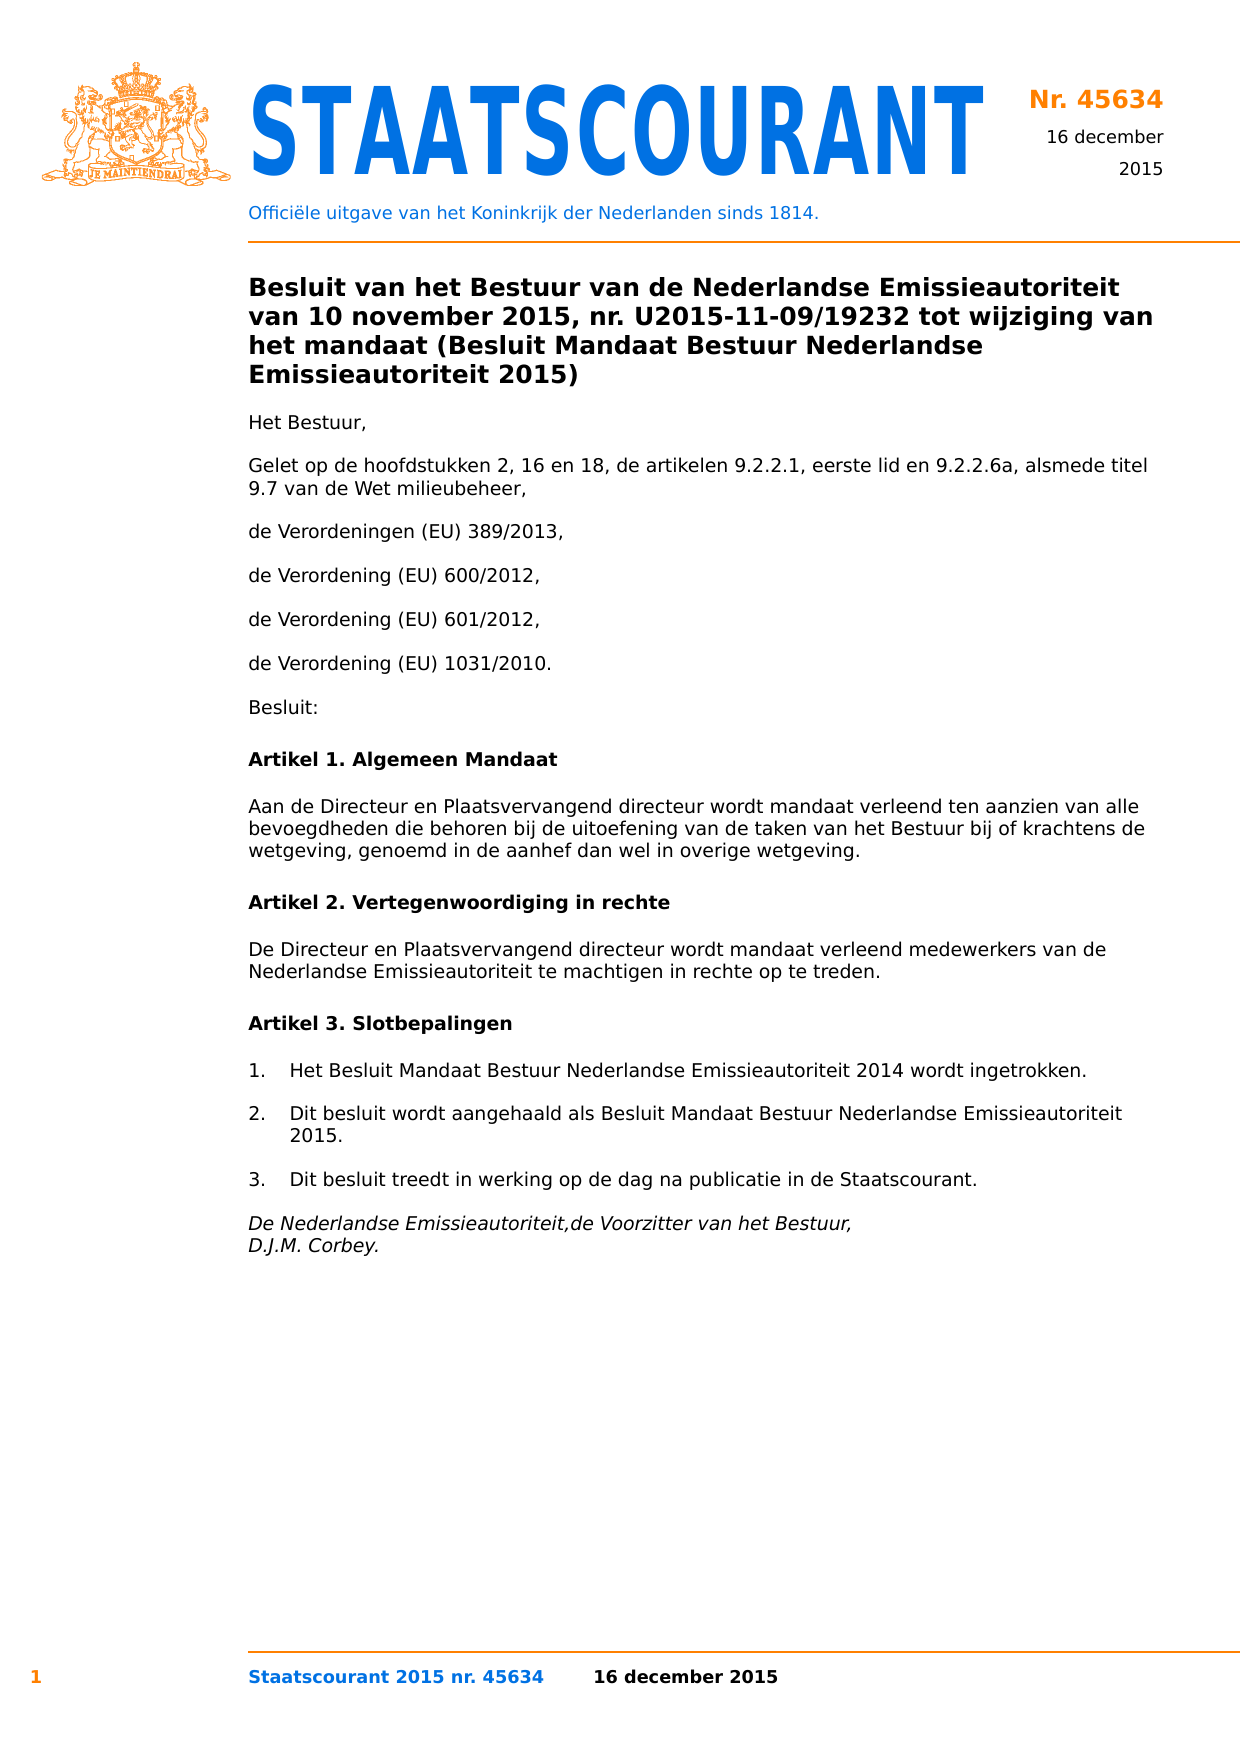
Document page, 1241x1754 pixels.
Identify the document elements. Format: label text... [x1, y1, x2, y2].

text Besluit: [248, 697, 1163, 719]
table_header Nr. 45634 [998, 62, 1240, 121]
subtitle Artikel 2. Vertegenwoordiging in rechte [248, 892, 1163, 913]
text Aan de Directeur en Plaatsvervangend directeur wordt mandaat verleend ten aanzien van alle bevoegdheden die behoren bij de uitoefening van de taken van het Bestuur bij of krachtens de wetgeving, genoemd in de aanhef dan wel in overige wetgeving. [248, 796, 1163, 862]
subtitle Artikel 1. Algemeen Mandaat [248, 749, 1163, 771]
picture [41, 62, 231, 186]
text 2. Dit besluit wordt aangehaald als Besluit Mandaat Bestuur Nederlandse Emissieautoriteit 2015. [248, 1103, 1163, 1147]
table_header [25, 62, 248, 241]
table_cell 2015 [998, 153, 1240, 203]
table_cell 16 december [998, 121, 1240, 153]
table_cell Officiële uitgave van het Koninkrijk der Nederlanden sinds 1814. [248, 203, 1240, 241]
text 3. Dit besluit treedt in werking op de dag na publicatie in de Staatscourant. [248, 1169, 1163, 1191]
table_header STAATSCOURANT [248, 62, 998, 203]
text de Verordening (EU) 601/2012, [248, 609, 1163, 631]
text 1. Het Besluit Mandaat Bestuur Nederlandse Emissieautoriteit 2014 wordt ingetrokken. [248, 1059, 1163, 1081]
subtitle Besluit van het Bestuur van de Nederlandse Emissieautoriteit van 10 november 2015, nr. U2015-11-09/19232 tot wijziging van het mandaat (Besluit Mandaat Bestuur Nederlandse Emissieautoriteit 2015) [248, 273, 1163, 390]
text Gelet op de hoofdstukken 2, 16 en 18, de artikelen 9.2.2.1, eerste lid en 9.2.2.6a, alsmede titel 9.7 van de Wet milieubeheer, [248, 455, 1163, 499]
text Het Bestuur, [248, 412, 1163, 433]
text De Directeur en Plaatsvervangend directeur wordt mandaat verleend medewerkers van de Nederlandse Emissieautoriteit te machtigen in rechte op te treden. [248, 938, 1163, 982]
subtitle Artikel 3. Slotbepalingen [248, 1012, 1163, 1034]
text De Nederlandse Emissieautoriteit,de Voorzitter van het Bestuur, D.J.M. Corbey. [248, 1213, 1163, 1257]
text de Verordening (EU) 1031/2010. [248, 653, 1163, 675]
text de Verordeningen (EU) 389/2013, [248, 521, 1163, 543]
text de Verordening (EU) 600/2012, [248, 565, 1163, 587]
